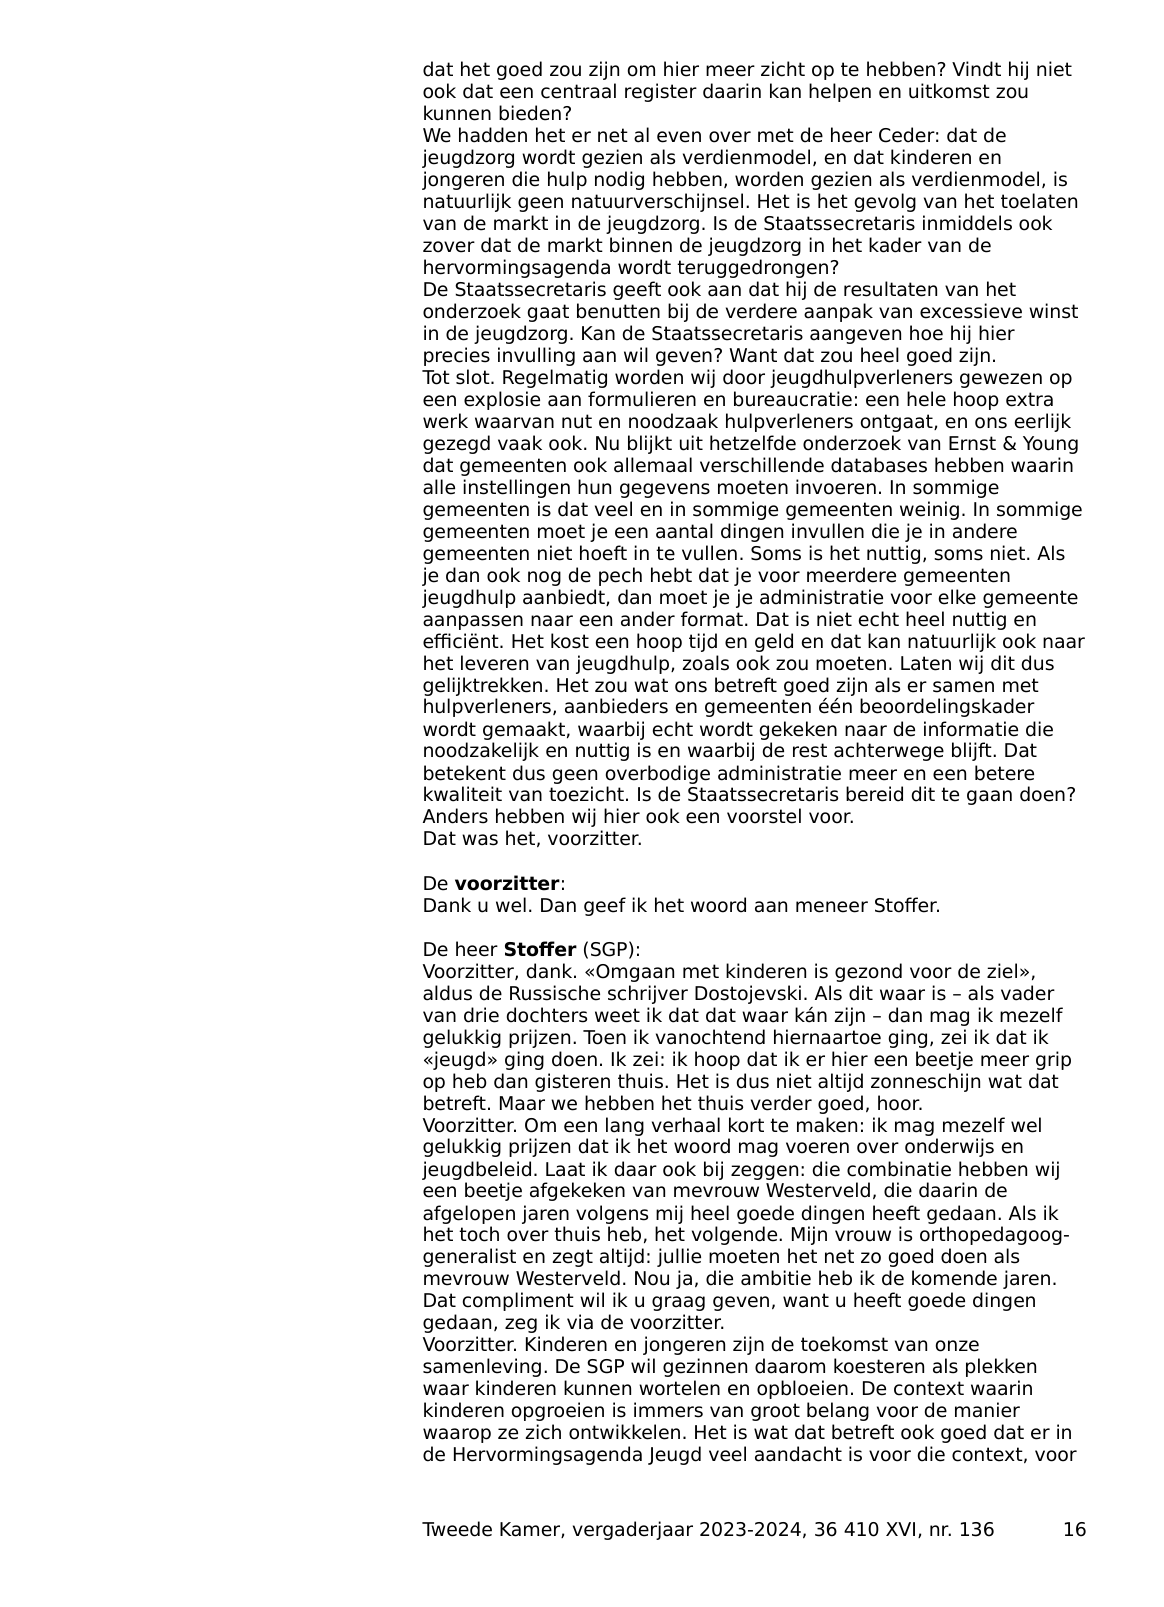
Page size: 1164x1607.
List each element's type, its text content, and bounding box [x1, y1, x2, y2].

text Voorzitter. Kinderen en jongeren zijn de toekomst van onze samenleving. De SGP wil gezinnen daarom koesteren als plekken waar kinderen kunnen wortelen en opbloeien. De context waarin kinderen opgroeien is immers van groot belang voor de manier waarop ze zich ontwikkelen. Het is wat dat betreft ook goed dat er in de Hervormingsagenda Jeugd veel aandacht is voor die context, voor [422, 1334, 1087, 1466]
text Dat was het, voorzitter. [422, 828, 1087, 850]
text De Staatssecretaris geeft ook aan dat hij de resultaten van het onderzoek gaat benutten bij de verdere aanpak van excessieve winst in de jeugdzorg. Kan de Staatssecretaris aangeven hoe hij hier precies invulling aan wil geven? Want dat zou heel goed zijn. [422, 279, 1087, 367]
text Dank u wel. Dan geef ik het woord aan meneer Stoffer. [422, 894, 1087, 916]
text Tot slot. Regelmatig worden wij door jeugdhulpverleners gewezen op een explosie aan formulieren en bureaucratie: een hele hoop extra werk waarvan nut en noodzaak hulpverleners ontgaat, en ons eerlijk gezegd vaak ook. Nu blijkt uit hetzelfde onderzoek van Ernst & Young dat gemeenten ook allemaal verschillende databases hebben waarin alle instellingen hun gegevens moeten invoeren. In sommige gemeenten is dat veel en in sommige gemeenten weinig. In sommige gemeenten moet je een aantal dingen invullen die je in andere gemeenten niet hoeft in te vullen. Soms is het nuttig, soms niet. Als je dan ook nog de pech hebt dat je voor meerdere gemeenten jeugdhulp aanbiedt, dan moet je je administratie voor elke gemeente aanpassen naar een ander format. Dat is niet echt heel nuttig en efficiënt. Het kost een hoop tijd en geld en dat kan natuurlijk ook naar het leveren van jeugdhulp, zoals ook zou moeten. Laten wij dit dus gelijktrekken. Het zou wat ons betreft goed zijn als er samen met hulpverleners, aanbieders en gemeenten één beoordelingskader wordt gemaakt, waarbij echt wordt gekeken naar de informatie die noodzakelijk en nuttig is en waarbij de rest achterwege blijft. Dat betekent dus geen overbodige administratie meer en een betere kwaliteit van toezicht. Is de Staatssecretaris bereid dit te gaan doen? Anders hebben wij hier ook een voorstel voor. [422, 367, 1087, 828]
text De heer Stoffer (SGP): [422, 939, 1087, 961]
text We hadden het er net al even over met de heer Ceder: dat de jeugdzorg wordt gezien als verdienmodel, en dat kinderen en jongeren die hulp nodig hebben, worden gezien als verdienmodel, is natuurlijk geen natuurverschijnsel. Het is het gevolg van het toelaten van de markt in de jeugdzorg. Is de Staatssecretaris inmiddels ook zover dat de markt binnen de jeugdzorg in het kader van de hervormingsagenda wordt teruggedrongen? [422, 125, 1087, 279]
text De voorzitter: [422, 872, 1087, 894]
text Voorzitter. Om een lang verhaal kort te maken: ik mag mezelf wel gelukkig prijzen dat ik het woord mag voeren over onderwijs en jeugdbeleid. Laat ik daar ook bij zeggen: die combinatie hebben wij een beetje afgekeken van mevrouw Westerveld, die daarin de afgelopen jaren volgens mij heel goede dingen heeft gedaan. Als ik het toch over thuis heb, het volgende. Mijn vrouw is orthopedagoog-generalist en zegt altijd: jullie moeten het net zo goed doen als mevrouw Westerveld. Nou ja, die ambitie heb ik de komende jaren. Dat compliment wil ik u graag geven, want u heeft goede dingen gedaan, zeg ik via de voorzitter. [422, 1114, 1087, 1334]
text dat het goed zou zijn om hier meer zicht op te hebben? Vindt hij niet ook dat een centraal register daarin kan helpen en uitkomst zou kunnen bieden? [422, 59, 1087, 125]
text Voorzitter, dank. «Omgaan met kinderen is gezond voor de ziel», aldus de Russische schrijver Dostojevski. Als dit waar is – als vader van drie dochters weet ik dat dat waar kán zijn – dan mag ik mezelf gelukkig prijzen. Toen ik vanochtend hiernaartoe ging, zei ik dat ik «jeugd» ging doen. Ik zei: ik hoop dat ik er hier een beetje meer grip op heb dan gisteren thuis. Het is dus niet altijd zonneschijn wat dat betreft. Maar we hebben het thuis verder goed, hoor. [422, 961, 1087, 1114]
